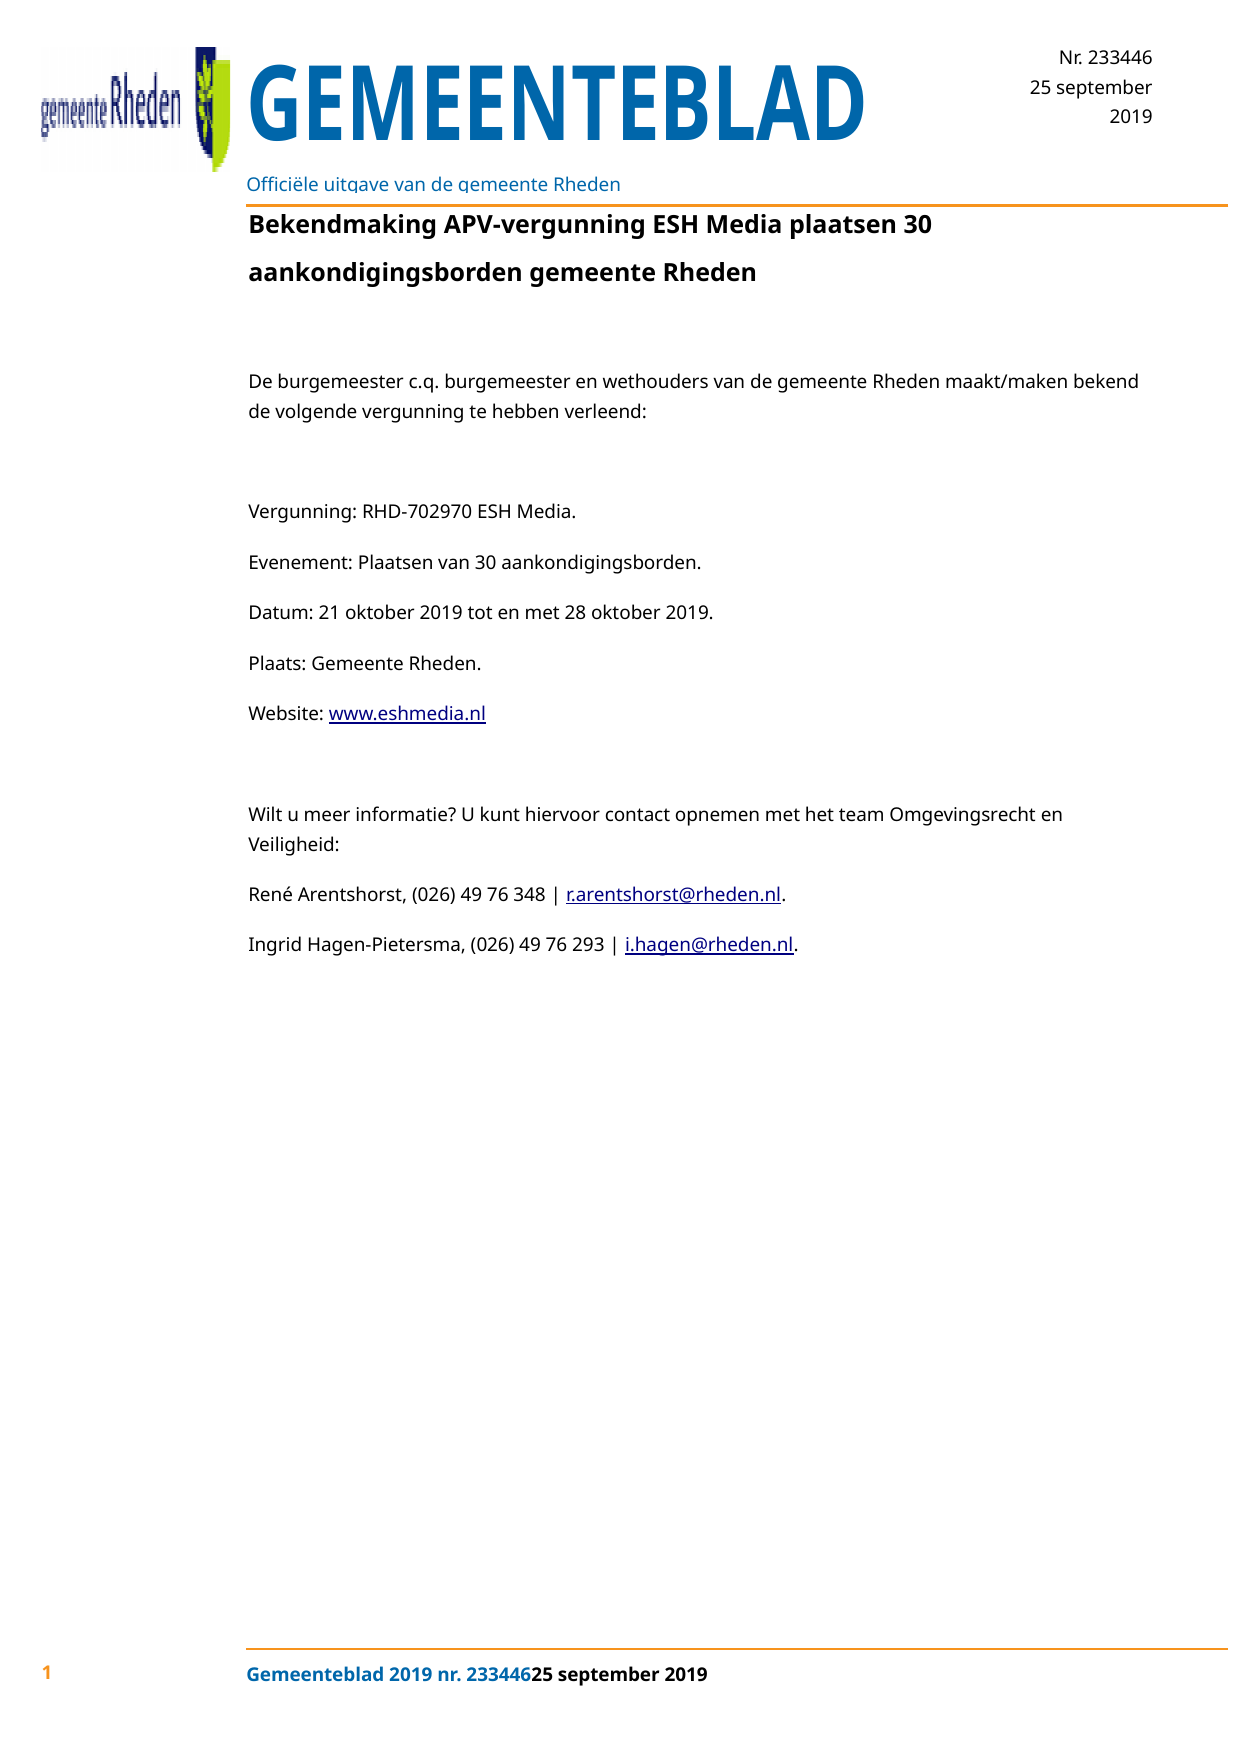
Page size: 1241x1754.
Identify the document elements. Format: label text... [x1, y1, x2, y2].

text René Arentshorst, (026) 49 76 348 | r.arentshorst@rheden.nl. [248, 881, 1152, 907]
text Website: www.eshmedia.nl [248, 700, 1152, 726]
text De burgemeester c.q. burgemeester en wethouders van de gemeente Rheden maakt/maken bekend de volgende vergunning te hebben verleend: [248, 368, 1152, 424]
text Wilt u meer informatie? U kunt hiervoor contact opnemen met het team Omgevingsrecht en Veiligheid: [248, 801, 1152, 857]
picture [41, 47, 231, 172]
text Vergunning: RHD-702970 ESH Media. [248, 499, 1152, 524]
text Datum: 21 oktober 2019 tot en met 28 oktober 2019. [248, 599, 1152, 625]
text Ingrid Hagen-Pietersma, (026) 49 76 293 | i.hagen@rheden.nl. [248, 932, 1152, 957]
text Plaats: Gemeente Rheden. [248, 650, 1152, 676]
text Bekendmaking APV-vergunning ESH Media plaatsen 30 aankondigingsborden gemeente Rheden [248, 207, 1152, 288]
text Evenement: Plaatsen van 30 aankondigingsborden. [248, 549, 1152, 575]
